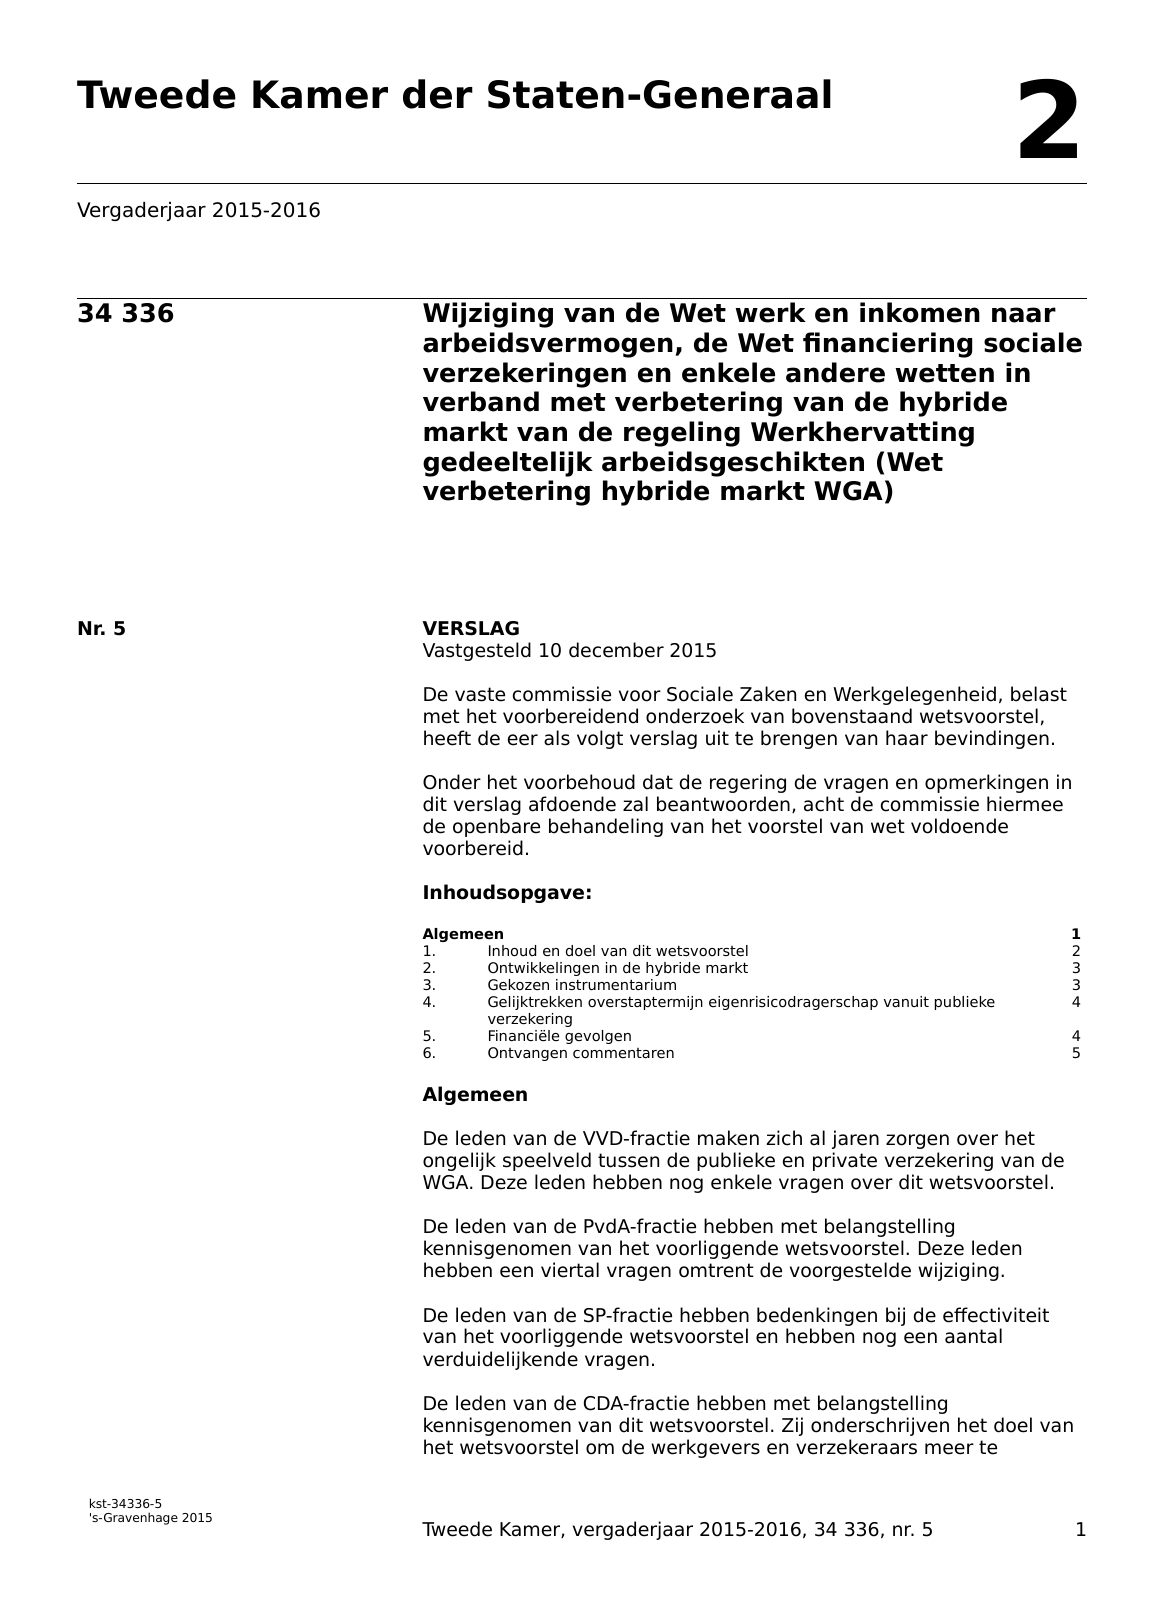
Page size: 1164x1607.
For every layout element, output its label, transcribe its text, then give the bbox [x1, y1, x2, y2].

subtitle Algemeen [422, 1084, 1087, 1106]
text De leden van de PvdA-fractie hebben met belangstelling kennisgenomen van het voorliggende wetsvoorstel. Deze leden hebben een viertal vragen omtrent de voorgestelde wijziging. [422, 1216, 1087, 1282]
subtitle 34 336 Wijziging van de Wet werk en inkomen naar arbeidsvermogen, de Wet financiering sociale verzekeringen en enkele andere wetten in verband met verbetering van de hybride markt van de regeling Werkhervatting gedeeltelijk arbeidsgeschikten (Wet verbetering hybride markt WGA) [77, 299, 1087, 507]
table_cell Gelijktrekken overstaptermijn eigenrisicodragerschap vanuit publieke verzekering [481, 994, 1013, 1028]
table_cell 2. [422, 960, 481, 977]
table_cell Ontwikkelingen in de hybride markt [481, 960, 1013, 977]
text Onder het voorbehoud dat de regering de vragen en opmerkingen in dit verslag afdoende zal beantwoorden, acht de commissie hiermee de openbare behandeling van het voorstel van wet voldoende voorbereid. [422, 772, 1087, 860]
table_cell 3 [1013, 977, 1087, 994]
text De leden van de VVD-fractie maken zich al jaren zorgen over het ongelijk speelveld tussen de publieke en private verzekering van de WGA. Deze leden hebben nog enkele vragen over dit wetsvoorstel. [422, 1128, 1087, 1194]
subtitle Inhoudsopgave: [422, 882, 1087, 904]
table_cell 3 [1013, 960, 1087, 977]
table_cell 4 [1013, 1028, 1087, 1045]
text De vaste commissie voor Sociale Zaken en Werkgelegenheid, belast met het voorbereidend onderzoek van bovenstaand wetsvoorstel, heeft de eer als volgt verslag uit te brengen van haar bevindingen. [422, 684, 1087, 750]
table_header 1 [1013, 926, 1087, 943]
table_cell 4. [422, 994, 481, 1028]
table_header Tweede Kamer der Staten-Generaal [77, 59, 886, 183]
table_cell 4 [1013, 994, 1087, 1028]
text Vastgesteld 10 december 2015 [422, 640, 1087, 662]
text kst-34336-5 [88, 1497, 323, 1511]
table_cell 3. [422, 977, 481, 994]
table_header Algemeen [422, 926, 1013, 943]
table_cell 5. [422, 1028, 481, 1045]
text De leden van de SP-fractie hebben bedenkingen bij de effectiviteit van het voorliggende wetsvoorstel en hebben nog een aantal verduidelijkende vragen. [422, 1304, 1087, 1370]
table_cell 5 [1013, 1045, 1087, 1062]
table_cell Gekozen instrumentarium [481, 977, 1013, 994]
subtitle Nr. 5 VERSLAG [77, 618, 1087, 640]
table_cell Inhoud en doel van dit wetsvoorstel [481, 943, 1013, 960]
table_cell 1. [422, 943, 481, 960]
table_cell 6. [422, 1045, 481, 1062]
table_cell Ontvangen commentaren [481, 1045, 1013, 1062]
table_cell 2 [1013, 943, 1087, 960]
table_cell Financiële gevolgen [481, 1028, 1013, 1045]
table_cell Vergaderjaar 2015-2016 [77, 184, 1087, 298]
table_header 2 [886, 59, 1087, 183]
text 's-Gravenhage 2015 [88, 1511, 323, 1525]
text De leden van de CDA-fractie hebben met belangstelling kennisgenomen van dit wetsvoorstel. Zij onderschrijven het doel van het wetsvoorstel om de werkgevers en verzekeraars meer te [422, 1393, 1087, 1458]
